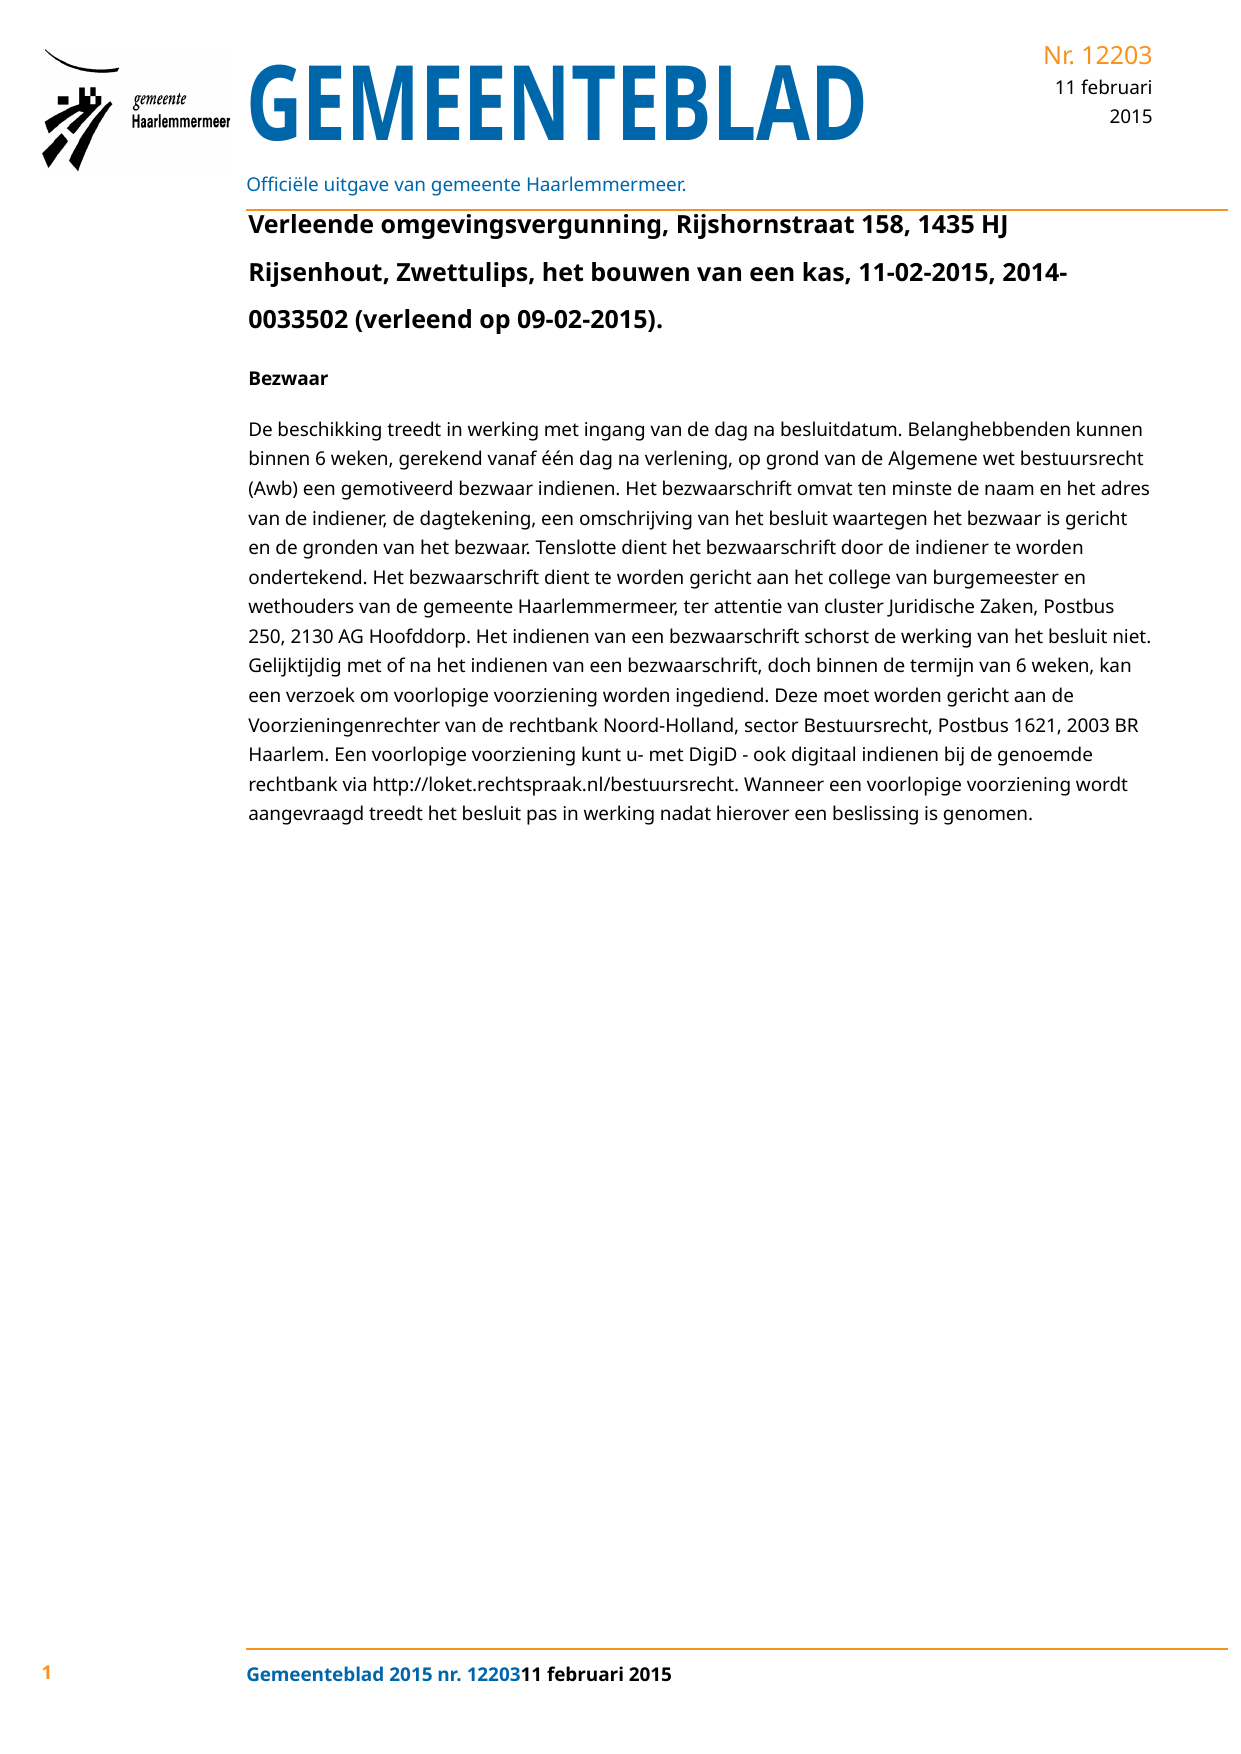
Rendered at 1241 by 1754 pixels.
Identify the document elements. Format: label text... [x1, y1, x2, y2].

text Verleende omgevingsvergunning, Rijshornstraat 158, 1435 HJ Rijsenhout, Zwettulips, het bouwen van een kas, 11-02-2015, 2014-0033502 (verleend op 09-02-2015). [248, 211, 1152, 336]
text Bezwaar [248, 366, 1152, 391]
picture [41, 47, 231, 172]
text De beschikking treedt in werking met ingang van de dag na besluitdatum. Belanghebbenden kunnen binnen 6 weken, gerekend vanaf één dag na verlening, op grond van de Algemene wet bestuursrecht (Awb) een gemotiveerd bezwaar indienen. Het bezwaarschrift omvat ten minste de naam en het adres van de indiener, de dagtekening, een omschrijving van het besluit waartegen het bezwaar is gericht en de gronden van het bezwaar. Tenslotte dient het bezwaarschrift door de indiener te worden ondertekend. Het bezwaarschrift dient te worden gericht aan het college van burgemeester en wethouders van de gemeente Haarlemmermeer, ter attentie van cluster Juridische Zaken, Postbus 250, 2130 AG Hoofddorp. Het indienen van een bezwaarschrift schorst de werking van het besluit niet. Gelijktijdig met of na het indienen van een bezwaarschrift, doch binnen de termijn van 6 weken, kan een verzoek om voorlopige voorziening worden ingediend. Deze moet worden gericht aan de Voorzieningenrechter van de rechtbank Noord-Holland, sector Bestuursrecht, Postbus 1621, 2003 BR Haarlem. Een voorlopige voorziening kunt u- met DigiD - ook digitaal indienen bij de genoemde rechtbank via http://loket.rechtspraak.nl/bestuursrecht. Wanneer een voorlopige voorziening wordt aangevraagd treedt het besluit pas in werking nadat hierover een beslissing is genomen. [248, 416, 1152, 826]
